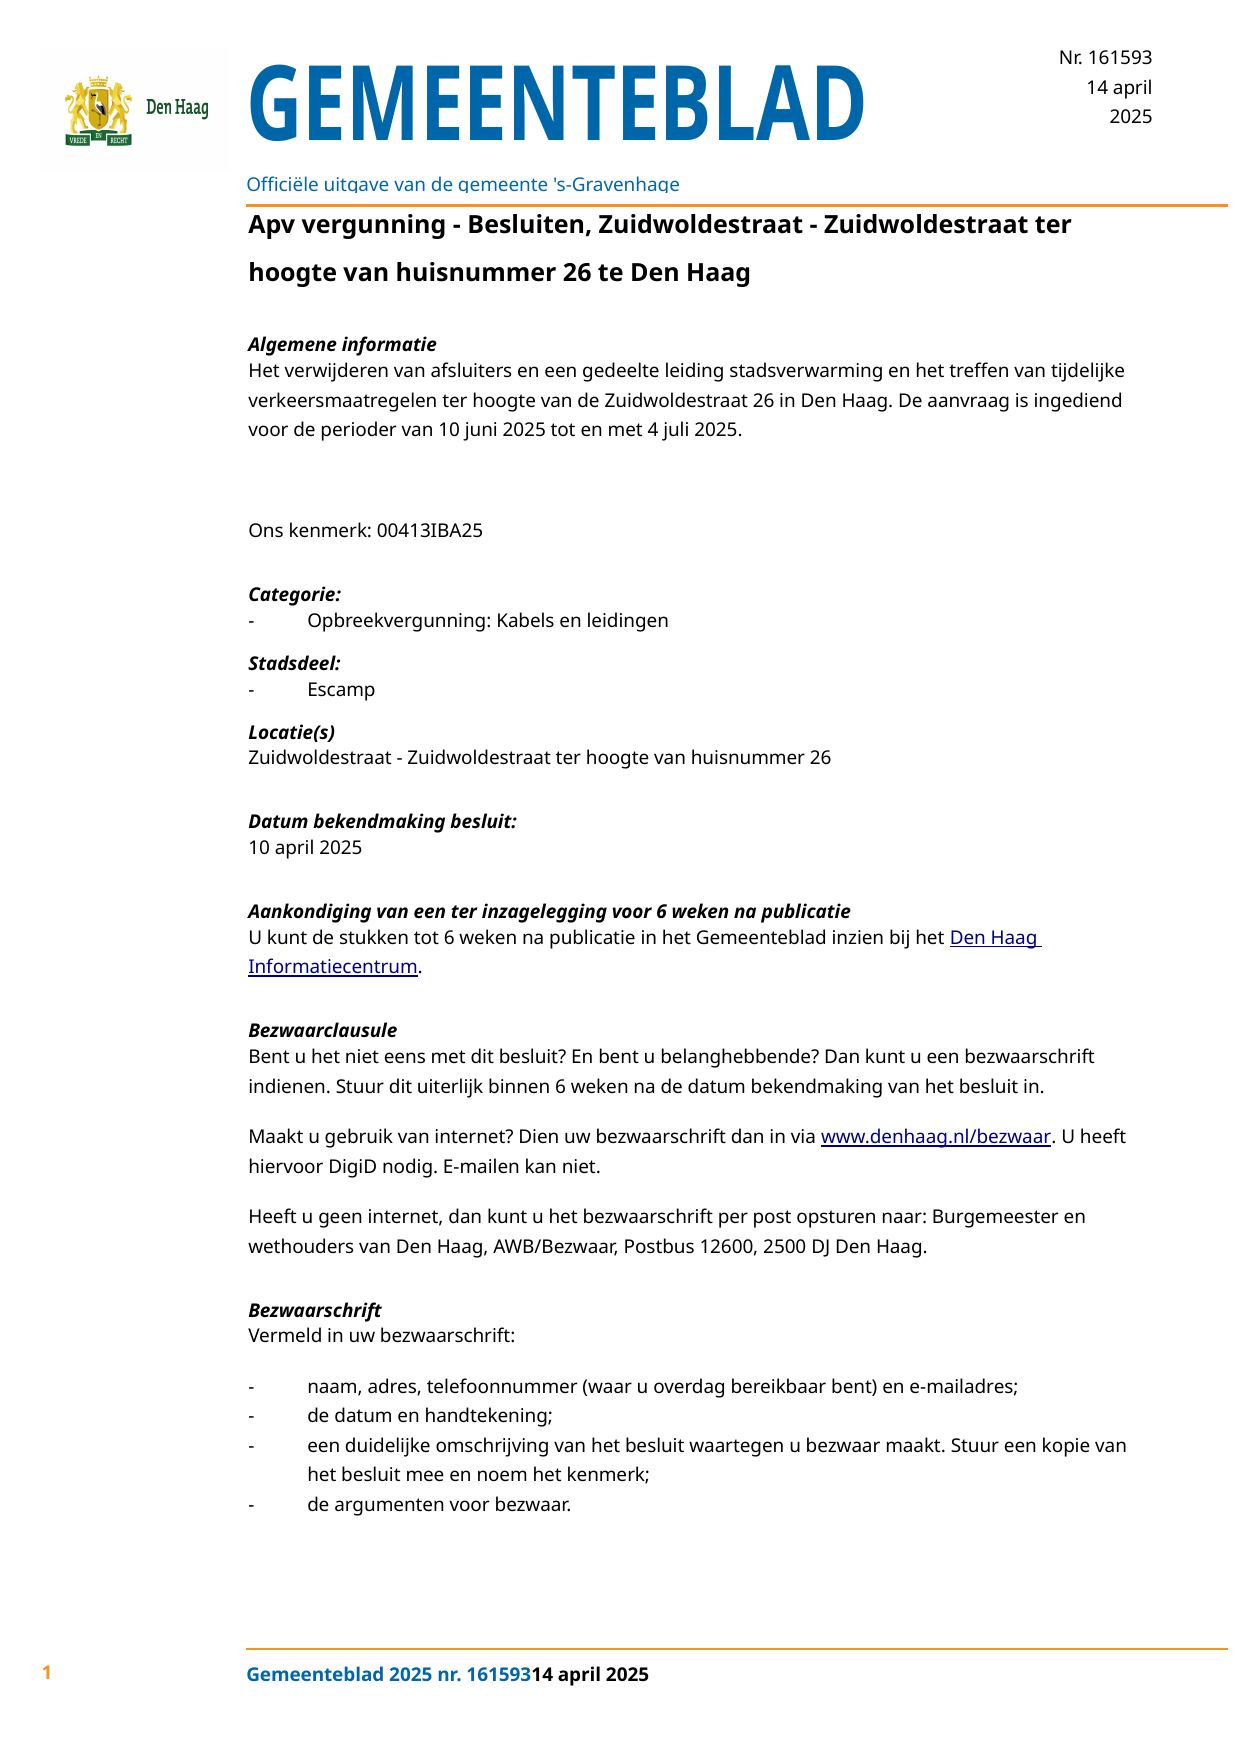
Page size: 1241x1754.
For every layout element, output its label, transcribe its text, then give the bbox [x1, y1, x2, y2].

text U kunt de stukken tot 6 weken na publicatie in het Gemeenteblad inzien bij het Den Haag Informatiecentrum. [248, 924, 1152, 979]
list de datum en handtekening; [248, 1402, 1152, 1428]
text Ons kenmerk: 00413IBA25 [248, 517, 1152, 543]
list de argumenten voor bezwaar. [248, 1491, 1152, 1517]
text Maakt u gebruik van internet? Dien uw bezwaarschrift dan in via www.denhaag.nl/bezwaar. U heeft hiervoor DigiD nodig. E-mailen kan niet. [248, 1123, 1152, 1178]
text 10 april 2025 [248, 834, 1152, 860]
text Bezwaarschrift [248, 1297, 1152, 1322]
text Bent u het niet eens met dit besluit? En bent u belanghebbende? Dan kunt u een bezwaarschrift indienen. Stuur dit uiterlijk binnen 6 weken na de datum bekendmaking van het besluit in. [248, 1043, 1152, 1098]
text Bezwaarclausule [248, 1017, 1152, 1043]
text Het verwijderen van afsluiters en een gedeelte leiding stadsverwarming en het treffen van tijdelijke verkeersmaatregelen ter hoogte van de Zuidwoldestraat 26 in Den Haag. De aanvraag is ingediend voor de perioder van 10 juni 2025 tot en met 4 juli 2025. [248, 357, 1152, 442]
text Aankondiging van een ter inzagelegging voor 6 weken na publicatie [248, 898, 1152, 924]
text Heeft u geen internet, dan kunt u het bezwaarschrift per post opsturen naar: Burgemeester en wethouders van Den Haag, AWB/Bezwaar, Postbus 12600, 2500 DJ Den Haag. [248, 1203, 1152, 1258]
list naam, adres, telefoonnummer (waar u overdag bereikbaar bent) en e-mailadres; [248, 1373, 1152, 1399]
list een duidelijke omschrijving van het besluit waartegen u bezwaar maakt. Stuur een kopie van het besluit mee en noem het kenmerk; [248, 1432, 1152, 1487]
picture [41, 47, 231, 172]
text Categorie: [248, 581, 1152, 607]
text Algemene informatie [248, 331, 1152, 357]
text Vermeld in uw bezwaarschrift: [248, 1322, 1152, 1348]
text Zuidwoldestraat - Zuidwoldestraat ter hoogte van huisnummer 26 [248, 744, 1152, 770]
text Datum bekendmaking besluit: [248, 808, 1152, 834]
list Escamp [248, 676, 1152, 701]
text Stadsdeel: [248, 650, 1152, 676]
list Opbreekvergunning: Kabels en leidingen [248, 607, 1152, 633]
text Apv vergunning - Besluiten, Zuidwoldestraat - Zuidwoldestraat ter hoogte van huisnummer 26 te Den Haag [248, 207, 1152, 288]
text Locatie(s) [248, 719, 1152, 744]
